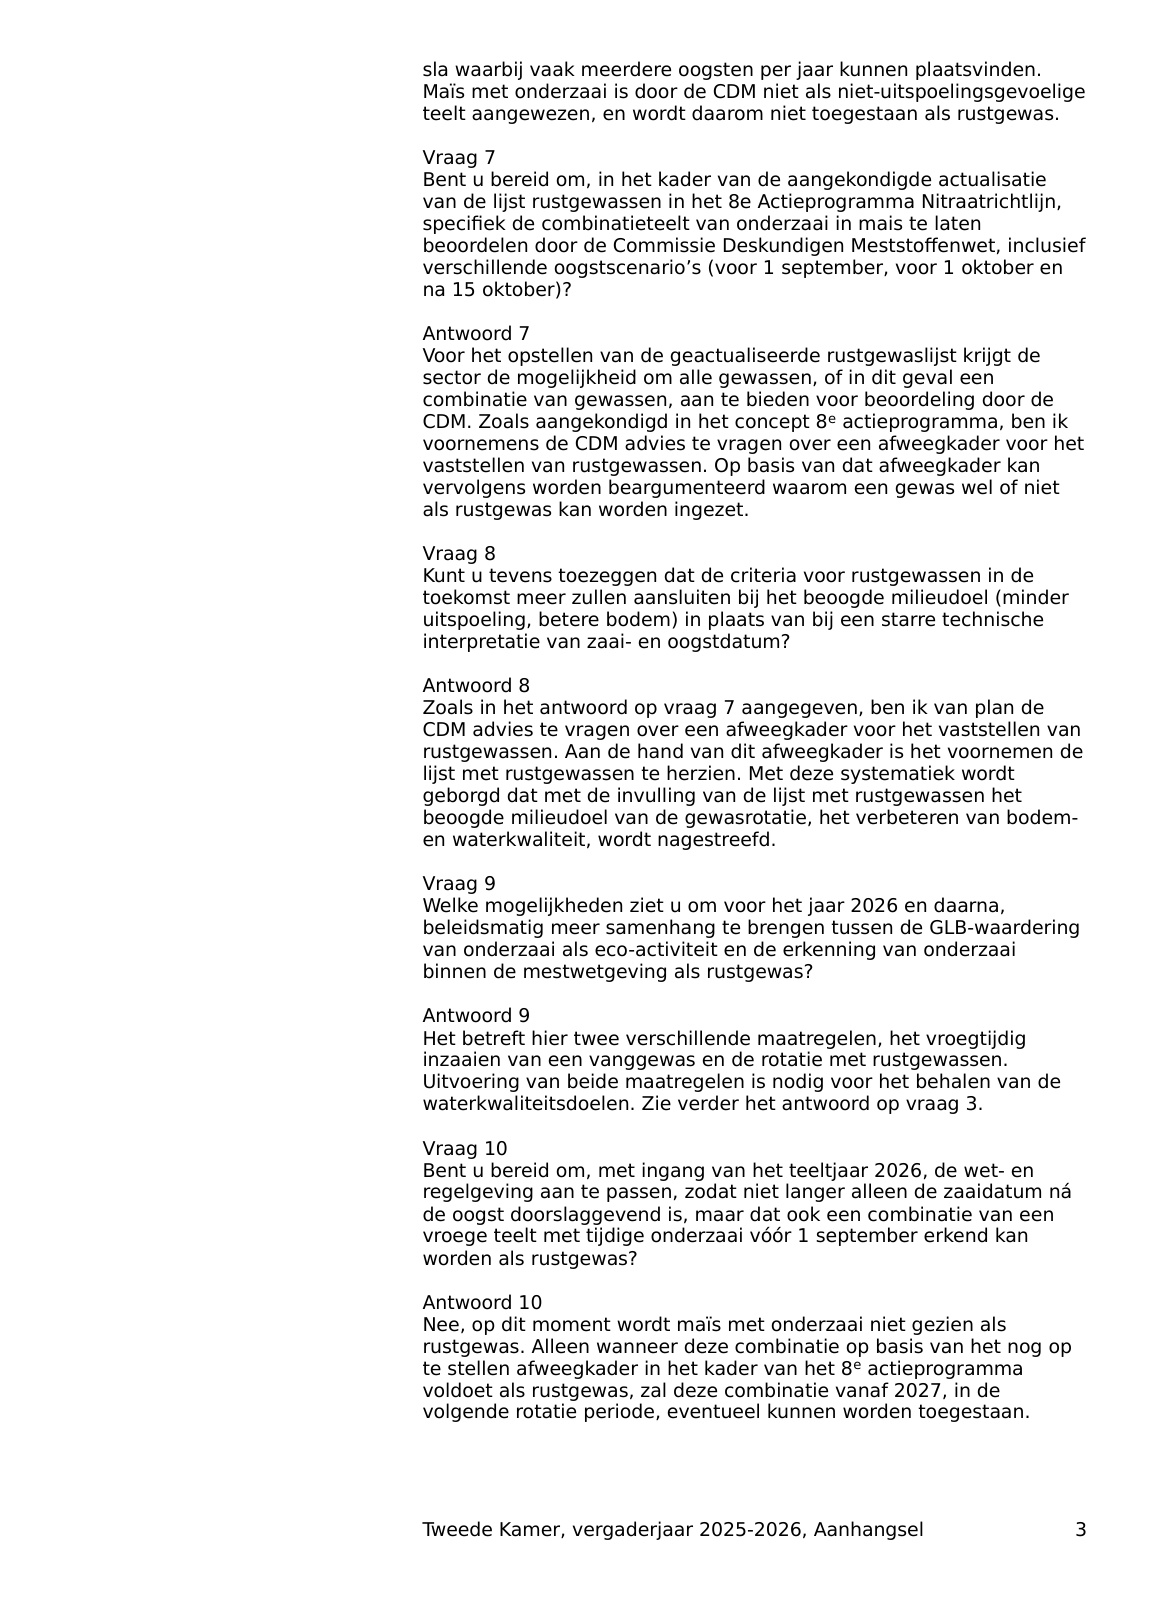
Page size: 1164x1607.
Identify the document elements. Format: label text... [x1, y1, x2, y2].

text Bent u bereid om, in het kader van de aangekondigde actualisatie van de lijst rustgewassen in het 8e Actieprogramma Nitraatrichtlijn, specifiek de combinatieteelt van onderzaai in mais te laten beoordelen door de Commissie Deskundigen Meststoffenwet, inclusief verschillende oogstscenario’s (voor 1 september, voor 1 oktober en na 15 oktober)? [422, 169, 1087, 301]
text Nee, op dit moment wordt maïs met onderzaai niet gezien als rustgewas. Alleen wanneer deze combinatie op basis van het nog op te stellen afweegkader in het kader van het 8e actieprogramma voldoet als rustgewas, zal deze combinatie vanaf 2027, in de volgende rotatie periode, eventueel kunnen worden toegestaan. [422, 1313, 1087, 1423]
text Kunt u tevens toezeggen dat de criteria voor rustgewassen in de toekomst meer zullen aansluiten bij het beoogde milieudoel (minder uitspoeling, betere bodem) in plaats van bij een starre technische interpretatie van zaai- en oogstdatum? [422, 565, 1087, 653]
text Voor het opstellen van de geactualiseerde rustgewaslijst krijgt de sector de mogelijkheid om alle gewassen, of in dit geval een combinatie van gewassen, aan te bieden voor beoordeling door de CDM. Zoals aangekondigd in het concept 8e actieprogramma, ben ik voornemens de CDM advies te vragen over een afweegkader voor het vaststellen van rustgewassen. Op basis van dat afweegkader kan vervolgens worden beargumenteerd waarom een gewas wel of niet als rustgewas kan worden ingezet. [422, 345, 1087, 521]
text Antwoord 8 [422, 675, 1087, 697]
text Vraag 8 [422, 543, 1087, 565]
text Bent u bereid om, met ingang van het teeltjaar 2026, de wet- en regelgeving aan te passen, zodat niet langer alleen de zaaidatum ná de oogst doorslaggevend is, maar dat ook een combinatie van een vroege teelt met tijdige onderzaai vóór 1 september erkend kan worden als rustgewas? [422, 1159, 1087, 1269]
text Zoals in het antwoord op vraag 7 aangegeven, ben ik van plan de CDM advies te vragen over een afweegkader voor het vaststellen van rustgewassen. Aan de hand van dit afweegkader is het voornemen de lijst met rustgewassen te herzien. Met deze systematiek wordt geborgd dat met de invulling van de lijst met rustgewassen het beoogde milieudoel van de gewasrotatie, het verbeteren van bodem- en waterkwaliteit, wordt nagestreefd. [422, 697, 1087, 851]
text Vraag 9 [422, 873, 1087, 895]
text Antwoord 7 [422, 323, 1087, 345]
text Vraag 7 [422, 147, 1087, 169]
text Welke mogelijkheden ziet u om voor het jaar 2026 en daarna, beleidsmatig meer samenhang te brengen tussen de GLB-waardering van onderzaai als eco-activiteit en de erkenning van onderzaai binnen de mestwetgeving als rustgewas? [422, 895, 1087, 983]
text Het betreft hier twee verschillende maatregelen, het vroegtijdig inzaaien van een vanggewas en de rotatie met rustgewassen. Uitvoering van beide maatregelen is nodig voor het behalen van de waterkwaliteitsdoelen. Zie verder het antwoord op vraag 3. [422, 1027, 1087, 1115]
text sla waarbij vaak meerdere oogsten per jaar kunnen plaatsvinden. Maïs met onderzaai is door de CDM niet als niet-uitspoelingsgevoelige teelt aangewezen, en wordt daarom niet toegestaan als rustgewas. [422, 59, 1087, 125]
text Antwoord 9 [422, 1005, 1087, 1027]
text Antwoord 10 [422, 1292, 1087, 1313]
text Vraag 10 [422, 1137, 1087, 1159]
